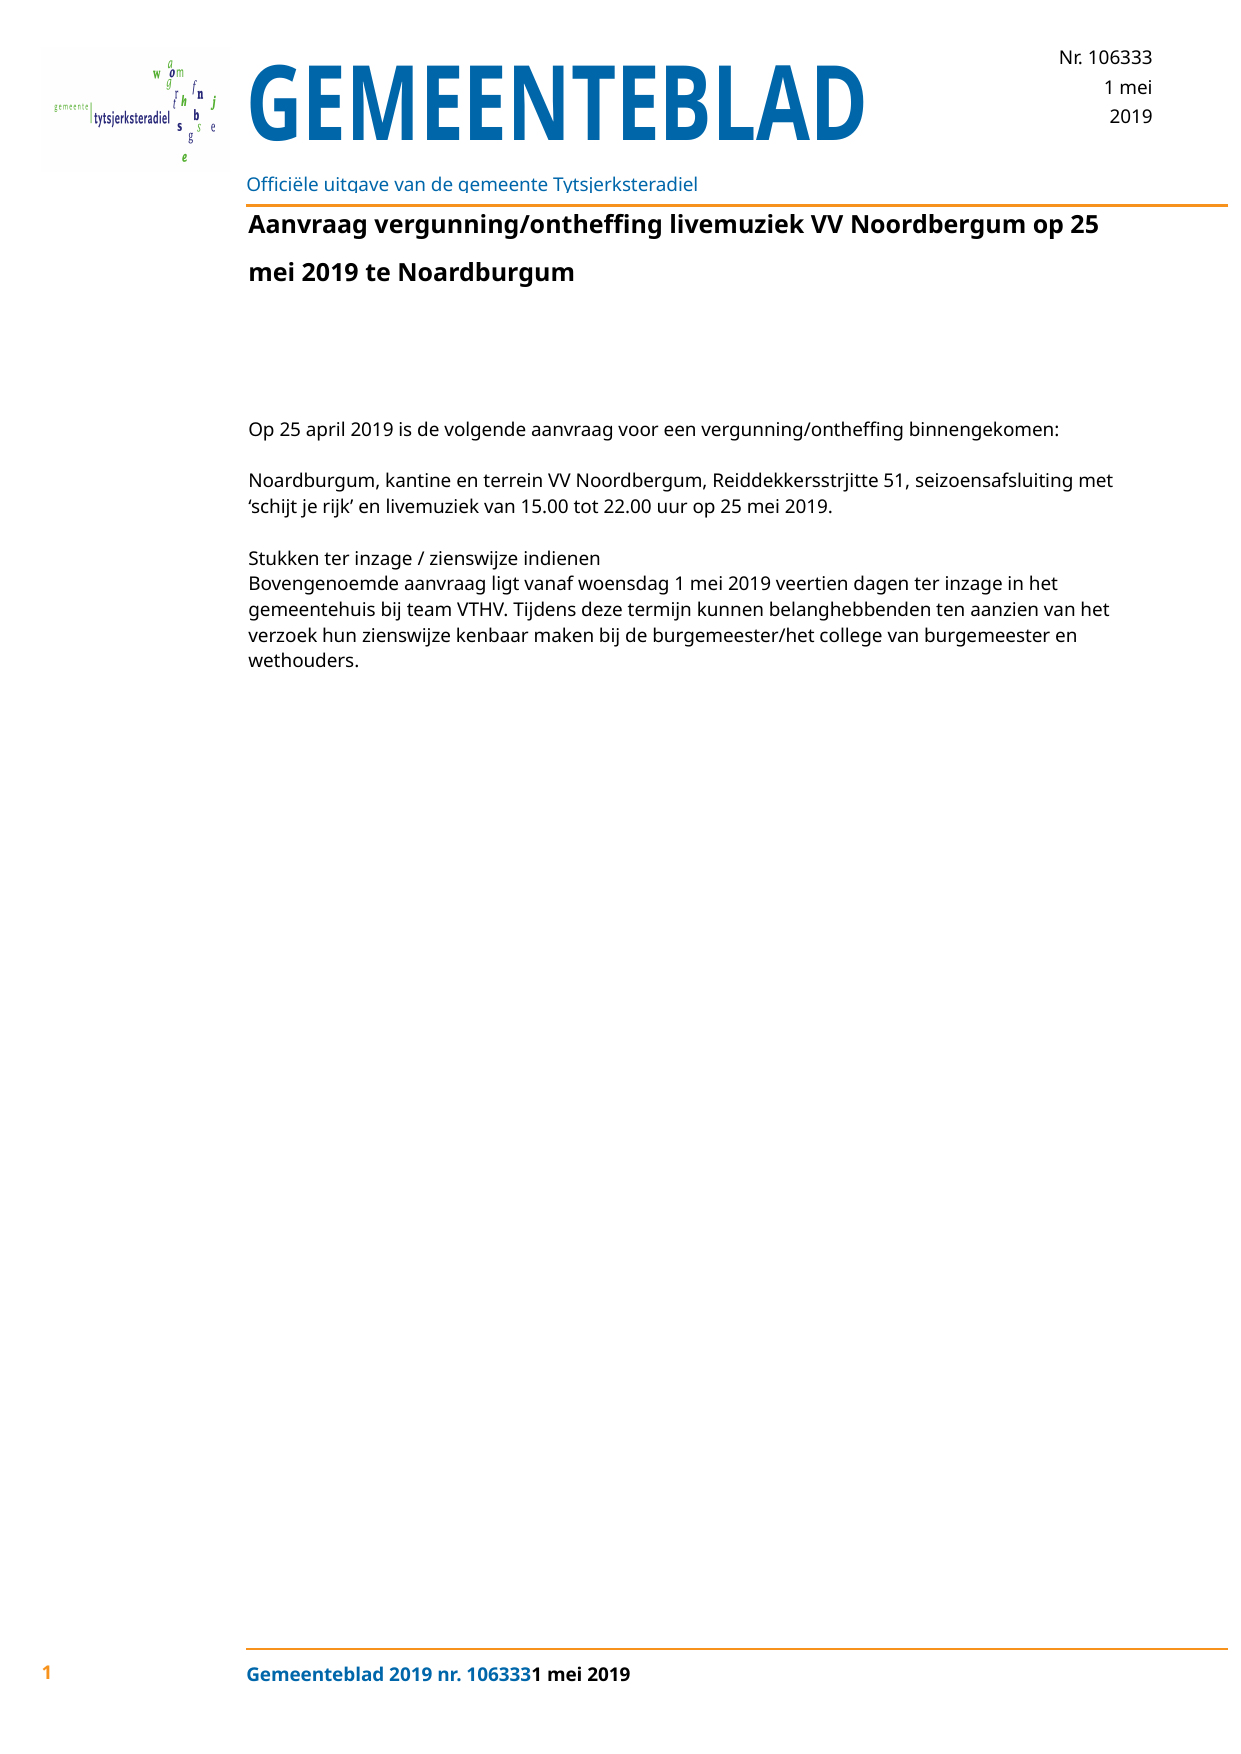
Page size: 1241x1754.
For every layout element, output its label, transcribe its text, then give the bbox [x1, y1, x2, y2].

text Op 25 april 2019 is de volgende aanvraag voor een vergunning/ontheffing binnengekomen: [248, 416, 1152, 442]
picture [41, 47, 231, 172]
text Stukken ter inzage / zienswijze indienen [248, 545, 1152, 571]
text Bovengenoemde aanvraag ligt vanaf woensdag 1 mei 2019 veertien dagen ter inzage in het gemeentehuis bij team VTHV. Tijdens deze termijn kunnen belanghebbenden ten aanzien van het verzoek hun zienswijze kenbaar maken bij de burgemeester/het college van burgemeester en wethouders. [248, 571, 1152, 673]
text Aanvraag vergunning/ontheffing livemuziek VV Noordbergum op 25 mei 2019 te Noardburgum [248, 207, 1152, 288]
text Noardburgum, kantine en terrein VV Noordbergum, Reiddekkersstrjitte 51, seizoensafsluiting met ‘schijt je rijk’ en livemuziek van 15.00 tot 22.00 uur op 25 mei 2019. [248, 468, 1152, 519]
